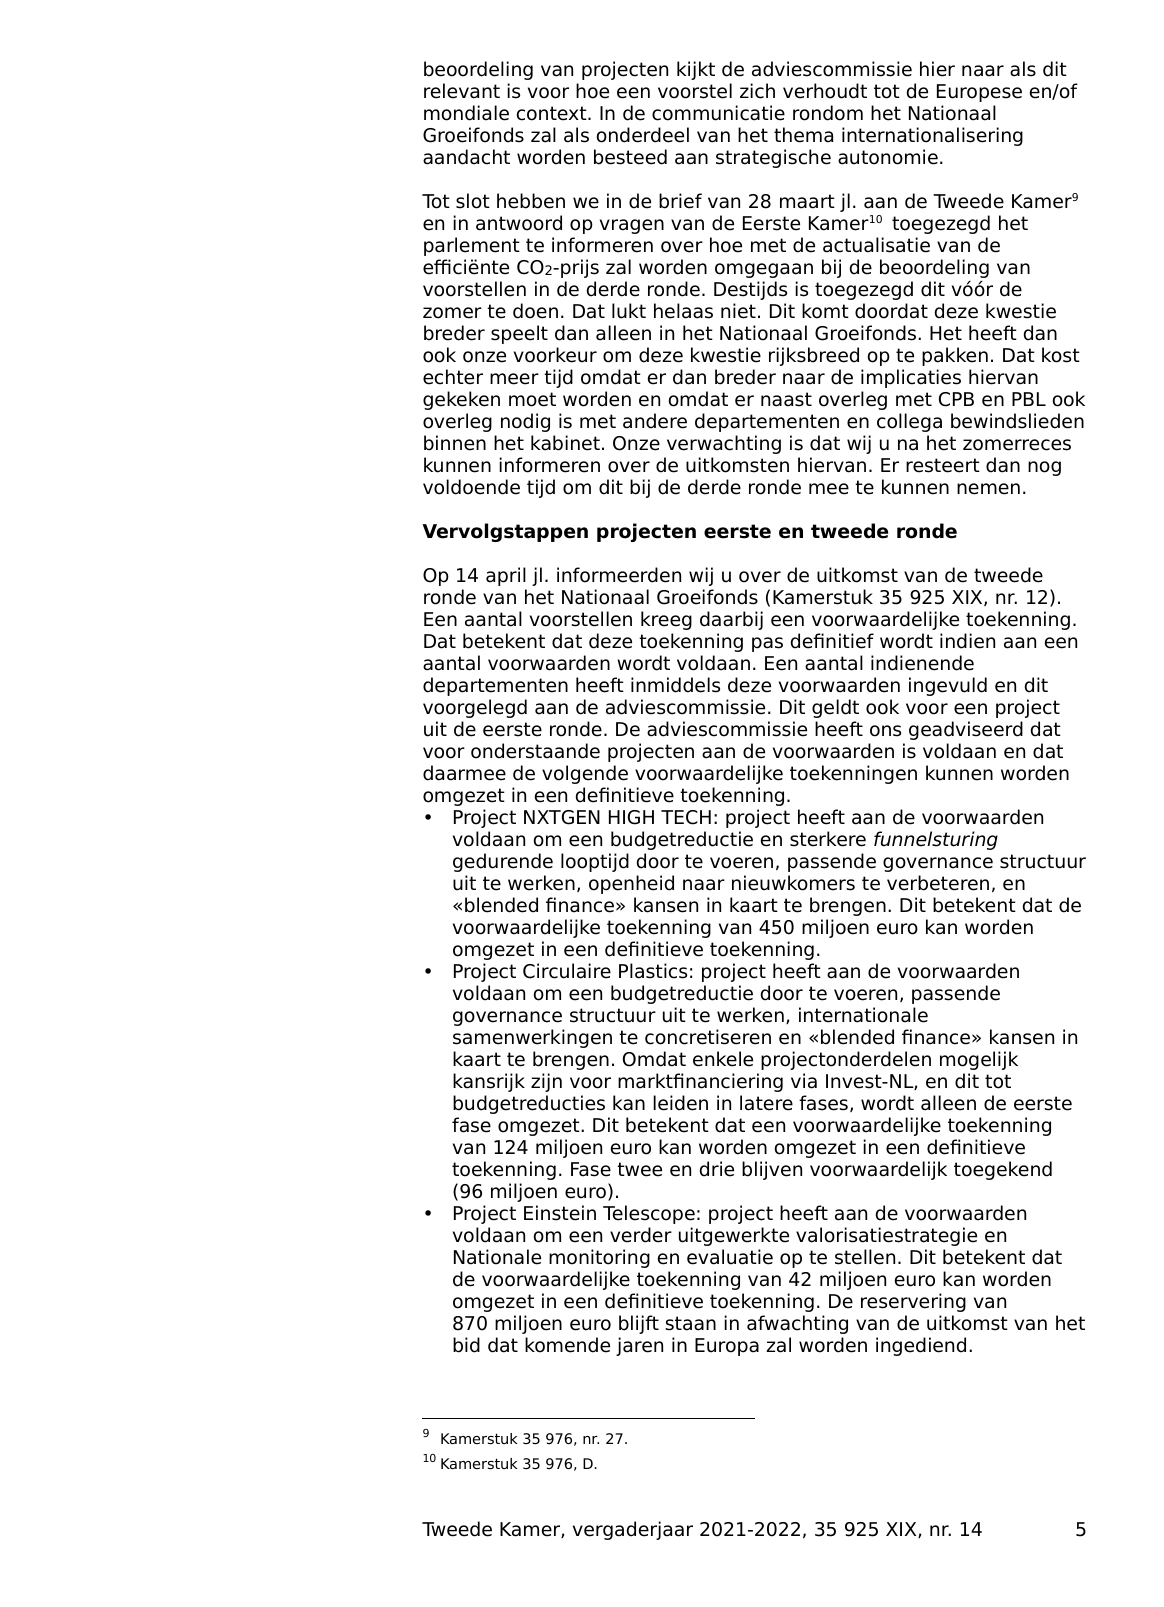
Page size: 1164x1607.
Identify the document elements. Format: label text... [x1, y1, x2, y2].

text Kamerstuk 35 976, D. [422, 1452, 1087, 1474]
text • Project NXTGEN HIGH TECH: project heeft aan de voorwaarden voldaan om een budgetreductie en sterkere funnelsturing gedurende looptijd door te voeren, passende governance structuur uit te werken, openheid naar nieuwkomers te verbeteren, en «blended finance» kansen in kaart te brengen. Dit betekent dat de voorwaardelijke toekenning van 450 miljoen euro kan worden omgezet in een definitieve toekenning. [422, 807, 1087, 961]
text • Project Einstein Telescope: project heeft aan de voorwaarden voldaan om een verder uitgewerkte valorisatiestrategie en Nationale monitoring en evaluatie op te stellen. Dit betekent dat de voorwaardelijke toekenning van 42 miljoen euro kan worden omgezet in een definitieve toekenning. De reservering van 870 miljoen euro blijft staan in afwachting van de uitkomst van het bid dat komende jaren in Europa zal worden ingediend. [422, 1203, 1087, 1356]
text beoordeling van projecten kijkt de adviescommissie hier naar als dit relevant is voor hoe een voorstel zich verhoudt tot de Europese en/of mondiale context. In de communicatie rondom het Nationaal Groeifonds zal als onderdeel van het thema internationalisering aandacht worden besteed aan strategische autonomie. [422, 59, 1087, 169]
text Tot slot hebben we in de brief van 28 maart jl. aan de Tweede Kamer en in antwoord op vragen van de Eerste Kamer toegezegd het parlement te informeren over hoe met de actualisatie van de efficiënte CO2-prijs zal worden omgegaan bij de beoordeling van voorstellen in de derde ronde. Destijds is toegezegd dit vóór de zomer te doen. Dat lukt helaas niet. Dit komt doordat deze kwestie breder speelt dan alleen in het Nationaal Groeifonds. Het heeft dan ook onze voorkeur om deze kwestie rijksbreed op te pakken. Dat kost echter meer tijd omdat er dan breder naar de implicaties hiervan gekeken moet worden en omdat er naast overleg met CPB en PBL ook overleg nodig is met andere departementen en collega bewindslieden binnen het kabinet. Onze verwachting is dat wij u na het zomerreces kunnen informeren over de uitkomsten hiervan. Er resteert dan nog voldoende tijd om dit bij de derde ronde mee te kunnen nemen. [422, 191, 1087, 499]
text Op 14 april jl. informeerden wij u over de uitkomst van de tweede ronde van het Nationaal Groeifonds (Kamerstuk 35 925 XIX, nr. 12). Een aantal voorstellen kreeg daarbij een voorwaardelijke toekenning. Dat betekent dat deze toekenning pas definitief wordt indien aan een aantal voorwaarden wordt voldaan. Een aantal indienende departementen heeft inmiddels deze voorwaarden ingevuld en dit voorgelegd aan de adviescommissie. Dit geldt ook voor een project uit de eerste ronde. De adviescommissie heeft ons geadviseerd dat voor onderstaande projecten aan de voorwaarden is voldaan en dat daarmee de volgende voorwaardelijke toekenningen kunnen worden omgezet in een definitieve toekenning. [422, 565, 1087, 807]
text • Project Circulaire Plastics: project heeft aan de voorwaarden voldaan om een budgetreductie door te voeren, passende governance structuur uit te werken, internationale samenwerkingen te concretiseren en «blended finance» kansen in kaart te brengen. Omdat enkele projectonderdelen mogelijk kansrijk zijn voor marktfinanciering via Invest-NL, en dit tot budgetreducties kan leiden in latere fases, wordt alleen de eerste fase omgezet. Dit betekent dat een voorwaardelijke toekenning van 124 miljoen euro kan worden omgezet in een definitieve toekenning. Fase twee en drie blijven voorwaardelijk toegekend (96 miljoen euro). [422, 961, 1087, 1203]
text Kamerstuk 35 976, nr. 27. [422, 1427, 1087, 1449]
subtitle Vervolgstappen projecten eerste en tweede ronde [422, 521, 1087, 543]
